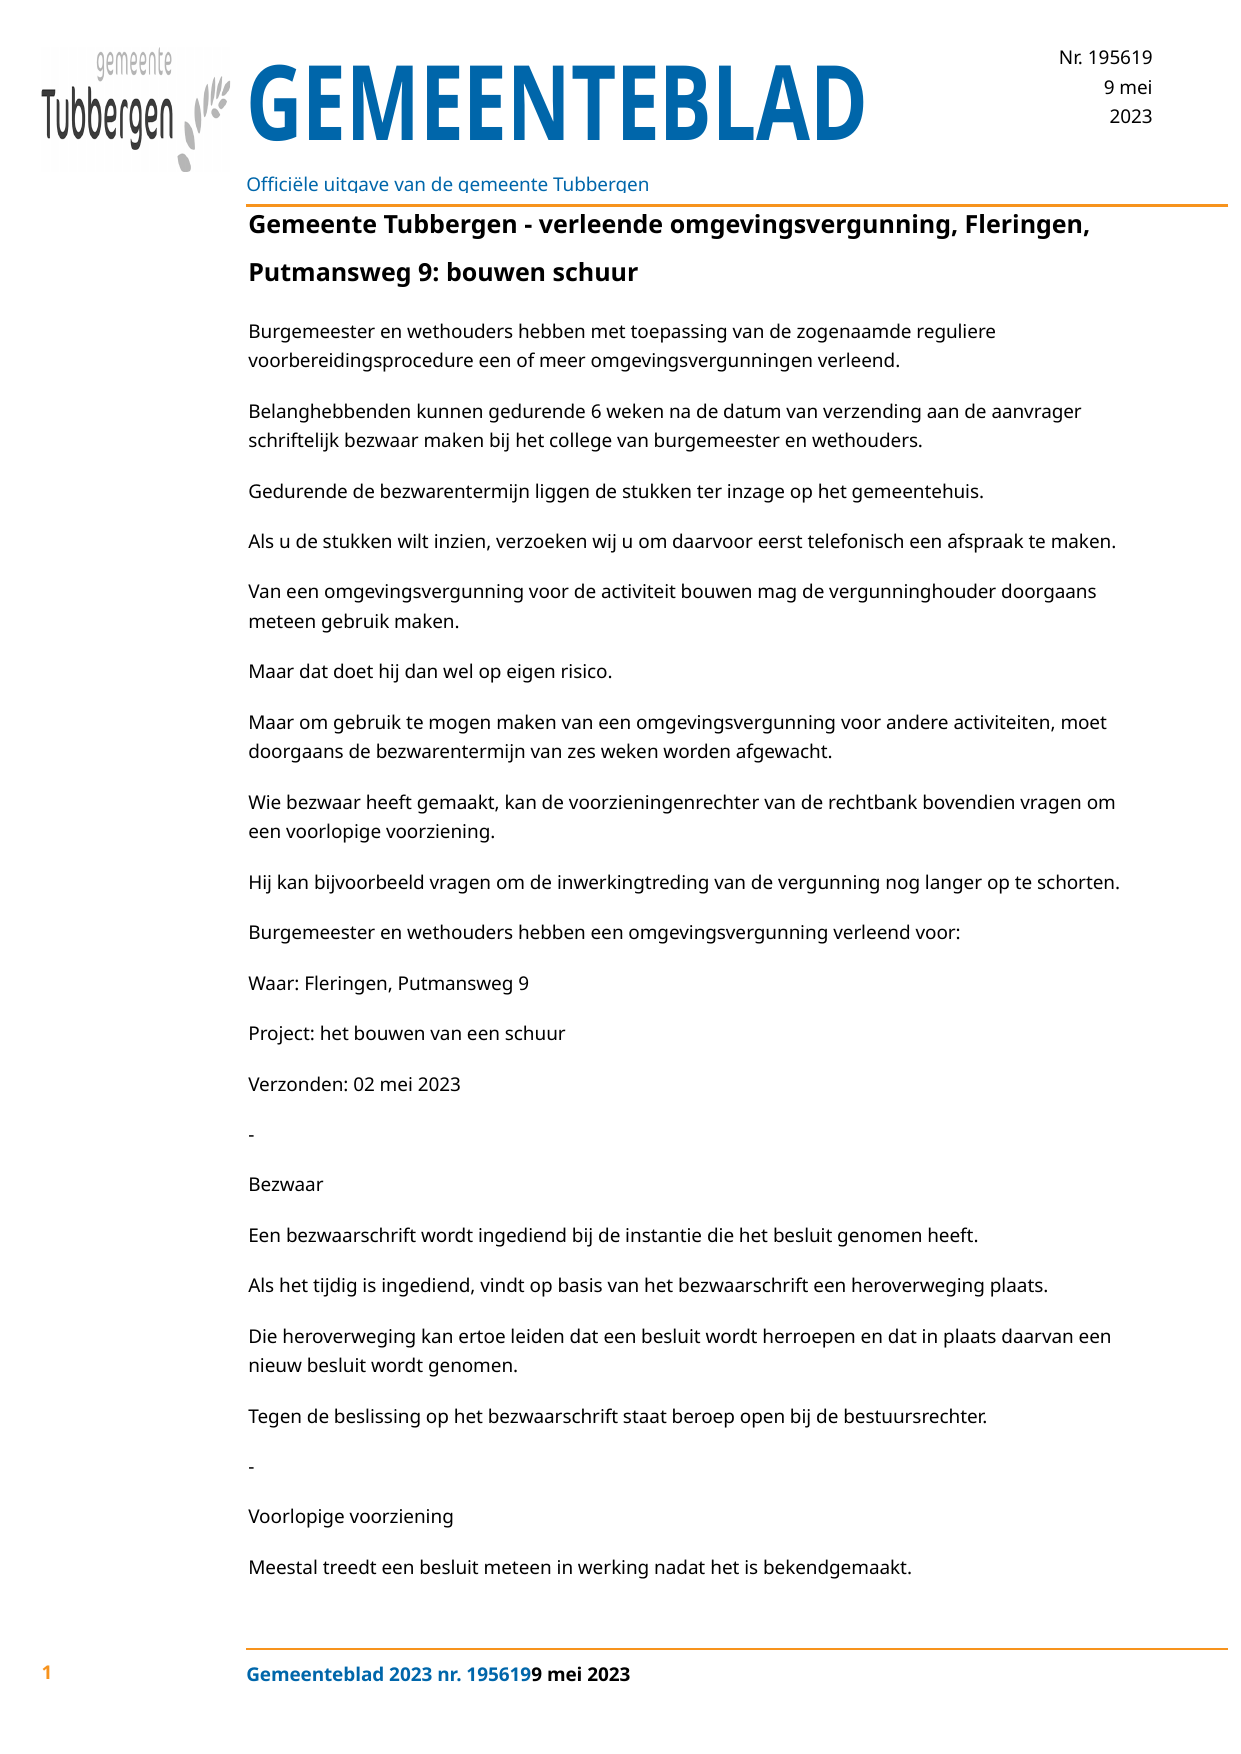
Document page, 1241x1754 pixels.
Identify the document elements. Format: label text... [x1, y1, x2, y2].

text Burgemeester en wethouders hebben met toepassing van de zogenaamde reguliere voorbereidingsprocedure een of meer omgevingsvergunningen verleend. [248, 318, 1152, 373]
text Waar: Fleringen, Putmansweg 9 [248, 970, 1152, 996]
text Van een omgevingsvergunning voor de activiteit bouwen mag de vergunninghouder doorgaans meteen gebruik maken. [248, 579, 1152, 634]
text Burgemeester en wethouders hebben een omgevingsvergunning verleend voor: [248, 919, 1152, 945]
text Verzonden: 02 mei 2023 [248, 1071, 1152, 1097]
text Als het tijdig is ingediend, vindt op basis van het bezwaarschrift een heroverweging plaats. [248, 1272, 1152, 1298]
text Belanghebbenden kunnen gedurende 6 weken na de datum van verzending aan de aanvrager schriftelijk bezwaar maken bij het college van burgemeester en wethouders. [248, 398, 1152, 453]
text Hij kan bijvoorbeeld vragen om de inwerkingtreding van de vergunning nog langer op te schorten. [248, 869, 1152, 895]
text Project: het bouwen van een schuur [248, 1020, 1152, 1046]
text Meestal treedt een besluit meteen in werking nadat het is bekendgemaakt. [248, 1554, 1152, 1580]
text Bezwaar [248, 1172, 1152, 1197]
text Een bezwaarschrift wordt ingediend bij de instantie die het besluit genomen heeft. [248, 1222, 1152, 1248]
text Als u de stukken wilt inzien, verzoeken wij u om daarvoor eerst telefonisch een afspraak te maken. [248, 528, 1152, 554]
text Gemeente Tubbergen - verleende omgevingsvergunning, Fleringen, Putmansweg 9: bouwen schuur [248, 207, 1152, 288]
text Maar om gebruik te mogen maken van een omgevingsvergunning voor andere activiteiten, moet doorgaans de bezwarentermijn van zes weken worden afgewacht. [248, 709, 1152, 764]
picture [41, 47, 231, 172]
text - [248, 1121, 1152, 1147]
text Tegen de beslissing op het bezwaarschrift staat beroep open bij de bestuursrechter. [248, 1403, 1152, 1429]
text Wie bezwaar heeft gemaakt, kan de voorzieningenrechter van de rechtbank bovendien vragen om een voorlopige voorziening. [248, 789, 1152, 844]
text - [248, 1453, 1152, 1479]
text Voorlopige voorziening [248, 1504, 1152, 1529]
text Gedurende de bezwarentermijn liggen de stukken ter inzage op het gemeentehuis. [248, 478, 1152, 504]
text Maar dat doet hij dan wel op eigen risico. [248, 659, 1152, 684]
text Die heroverweging kan ertoe leiden dat een besluit wordt herroepen en dat in plaats daarvan een nieuw besluit wordt genomen. [248, 1323, 1152, 1378]
